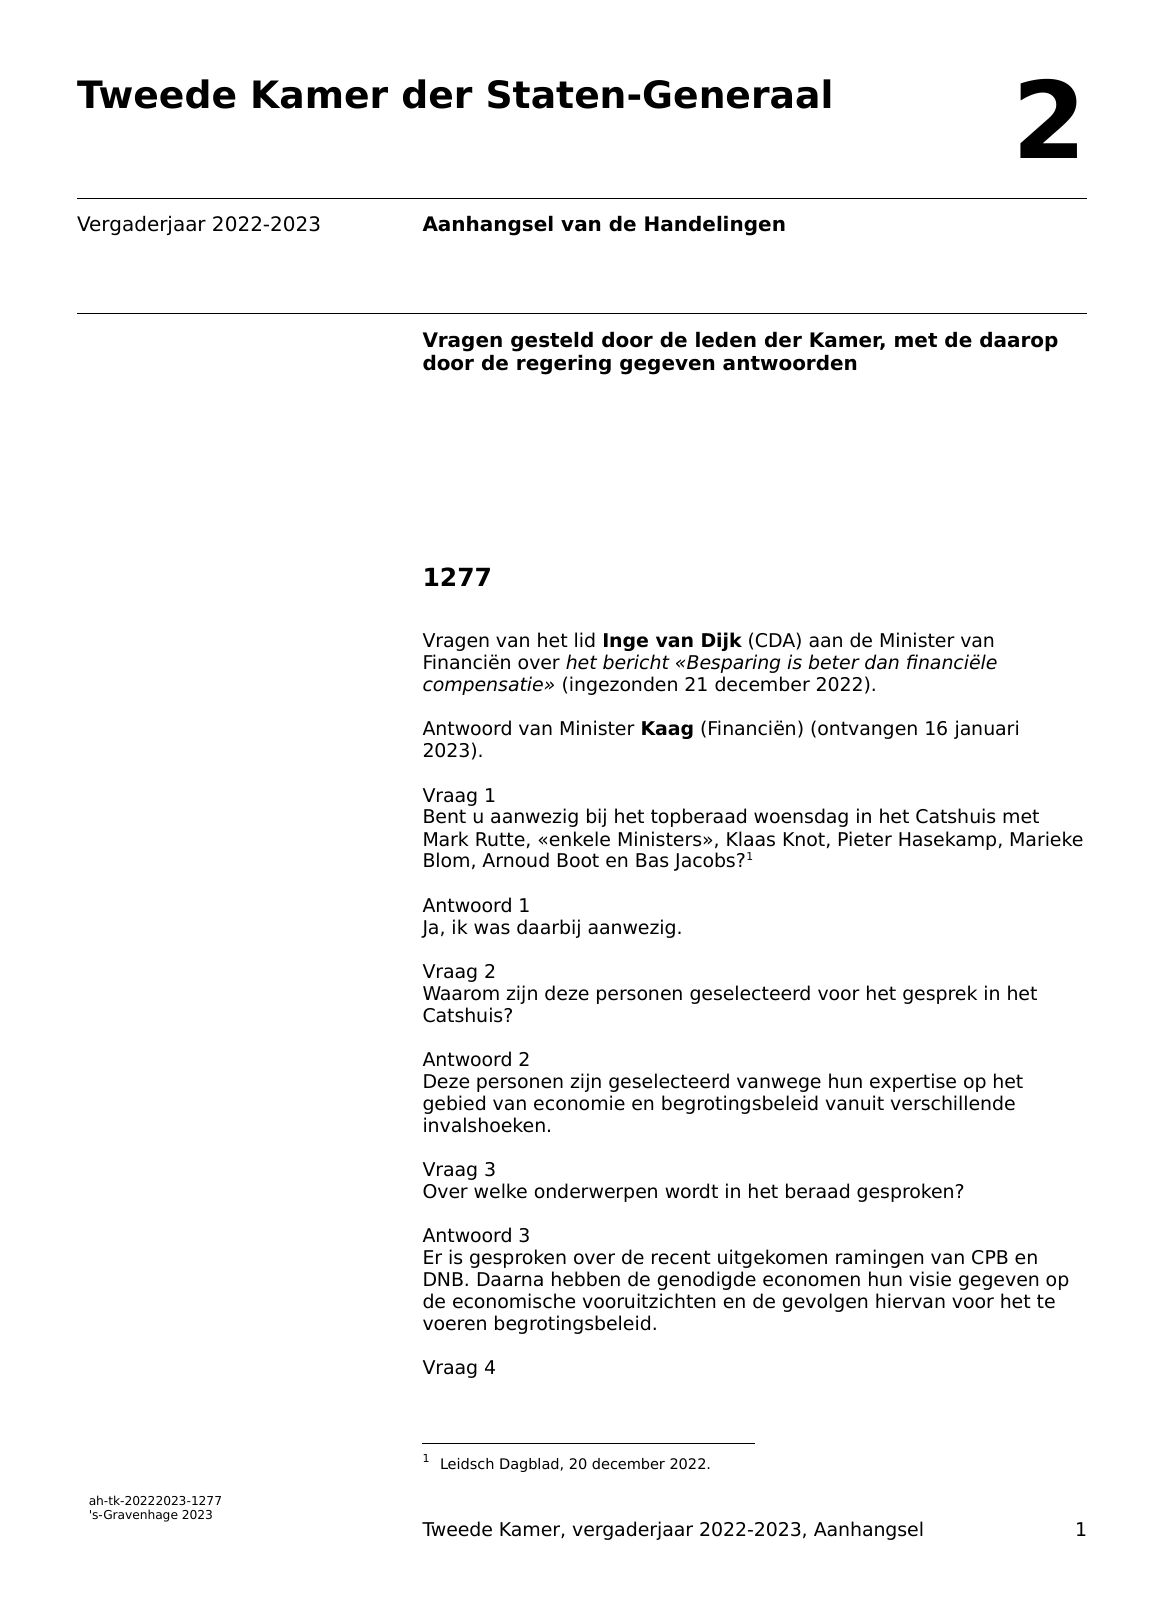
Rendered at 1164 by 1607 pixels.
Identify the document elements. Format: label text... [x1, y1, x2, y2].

text Deze personen zijn geselecteerd vanwege hun expertise op het gebied van economie en begrotingsbeleid vanuit verschillende invalshoeken. [422, 1071, 1087, 1137]
table_cell [77, 314, 422, 375]
text Antwoord 3 [422, 1225, 1087, 1247]
text Bent u aanwezig bij het topberaad woensdag in het Catshuis met Mark Rutte, «enkele Ministers», Klaas Knot, Pieter Hasekamp, Marieke Blom, Arnoud Boot en Bas Jacobs? [422, 806, 1087, 872]
table_cell Vergaderjaar 2022-2023 [77, 199, 422, 313]
text Antwoord 2 [422, 1049, 1087, 1071]
text Vraag 3 [422, 1159, 1087, 1181]
table_cell Vragen gesteld door de leden der Kamer, met de daarop door de regering gegeven antwoorden [422, 314, 1087, 375]
text Waarom zijn deze personen geselecteerd voor het gesprek in het Catshuis? [422, 983, 1087, 1027]
text 1277 [422, 563, 1087, 592]
text Over welke onderwerpen wordt in het beraad gesproken? [422, 1181, 1087, 1203]
table_cell Aanhangsel van de Handelingen [422, 199, 1087, 313]
text Vragen van het lid Inge van Dijk (CDA) aan de Minister van Financiën over het bericht «Besparing is beter dan financiële compensatie» (ingezonden 21 december 2022). [422, 630, 1087, 696]
table_header 2 [886, 59, 1087, 198]
text Vraag 2 [422, 961, 1087, 983]
text Leidsch Dagblad, 20 december 2022. [422, 1452, 1087, 1474]
text Vraag 1 [422, 784, 1087, 806]
text Antwoord van Minister Kaag (Financiën) (ontvangen 16 januari 2023). [422, 718, 1087, 762]
text Vraag 4 [422, 1357, 1087, 1379]
text Er is gesproken over de recent uitgekomen ramingen van CPB en DNB. Daarna hebben de genodigde economen hun visie gegeven op de economische vooruitzichten en de gevolgen hiervan voor het te voeren begrotingsbeleid. [422, 1247, 1087, 1335]
table_header Tweede Kamer der Staten-Generaal [77, 59, 886, 198]
text 's-Gravenhage 2023 [88, 1508, 323, 1522]
text Ja, ik was daarbij aanwezig. [422, 917, 1087, 938]
text ah-tk-20222023-1277 [88, 1494, 323, 1508]
text Antwoord 1 [422, 894, 1087, 917]
